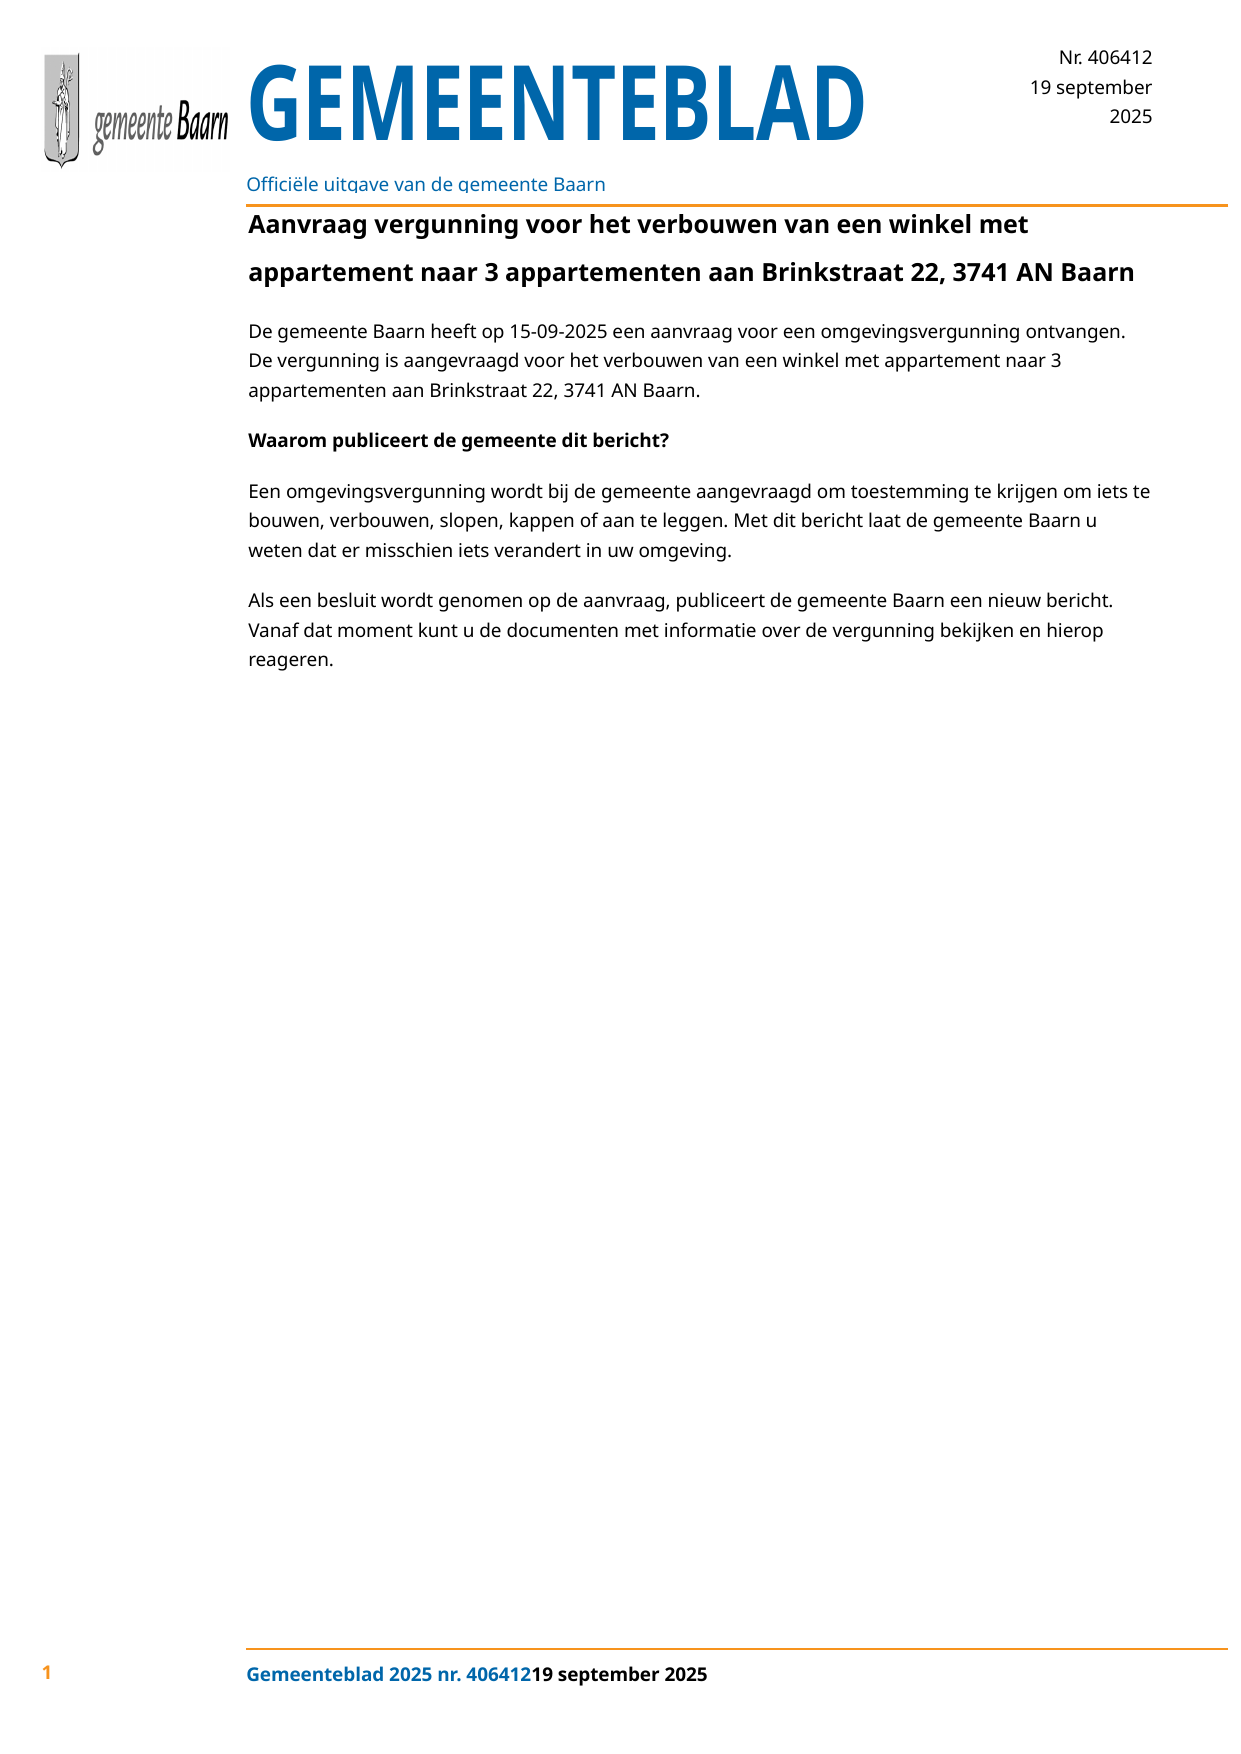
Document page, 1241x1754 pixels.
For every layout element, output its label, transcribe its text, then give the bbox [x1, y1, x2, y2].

text Een omgevingsvergunning wordt bij de gemeente aangevraagd om toestemming te krijgen om iets te bouwen, verbouwen, slopen, kappen of aan te leggen. Met dit bericht laat de gemeente Baarn u weten dat er misschien iets verandert in uw omgeving. [248, 478, 1152, 563]
text Als een besluit wordt genomen op de aanvraag, publiceert de gemeente Baarn een nieuw bericht. Vanaf dat moment kunt u de documenten met informatie over de vergunning bekijken en hierop reageren. [248, 587, 1152, 672]
picture [41, 47, 231, 172]
text De gemeente Baarn heeft op 15-09-2025 een aanvraag voor een omgevingsvergunning ontvangen. De vergunning is aangevraagd voor het verbouwen van een winkel met appartement naar 3 appartementen aan Brinkstraat 22, 3741 AN Baarn. [248, 318, 1152, 403]
text Aanvraag vergunning voor het verbouwen van een winkel met appartement naar 3 appartementen aan Brinkstraat 22, 3741 AN Baarn [248, 207, 1152, 288]
text Waarom publiceert de gemeente dit bericht? [248, 427, 1152, 453]
